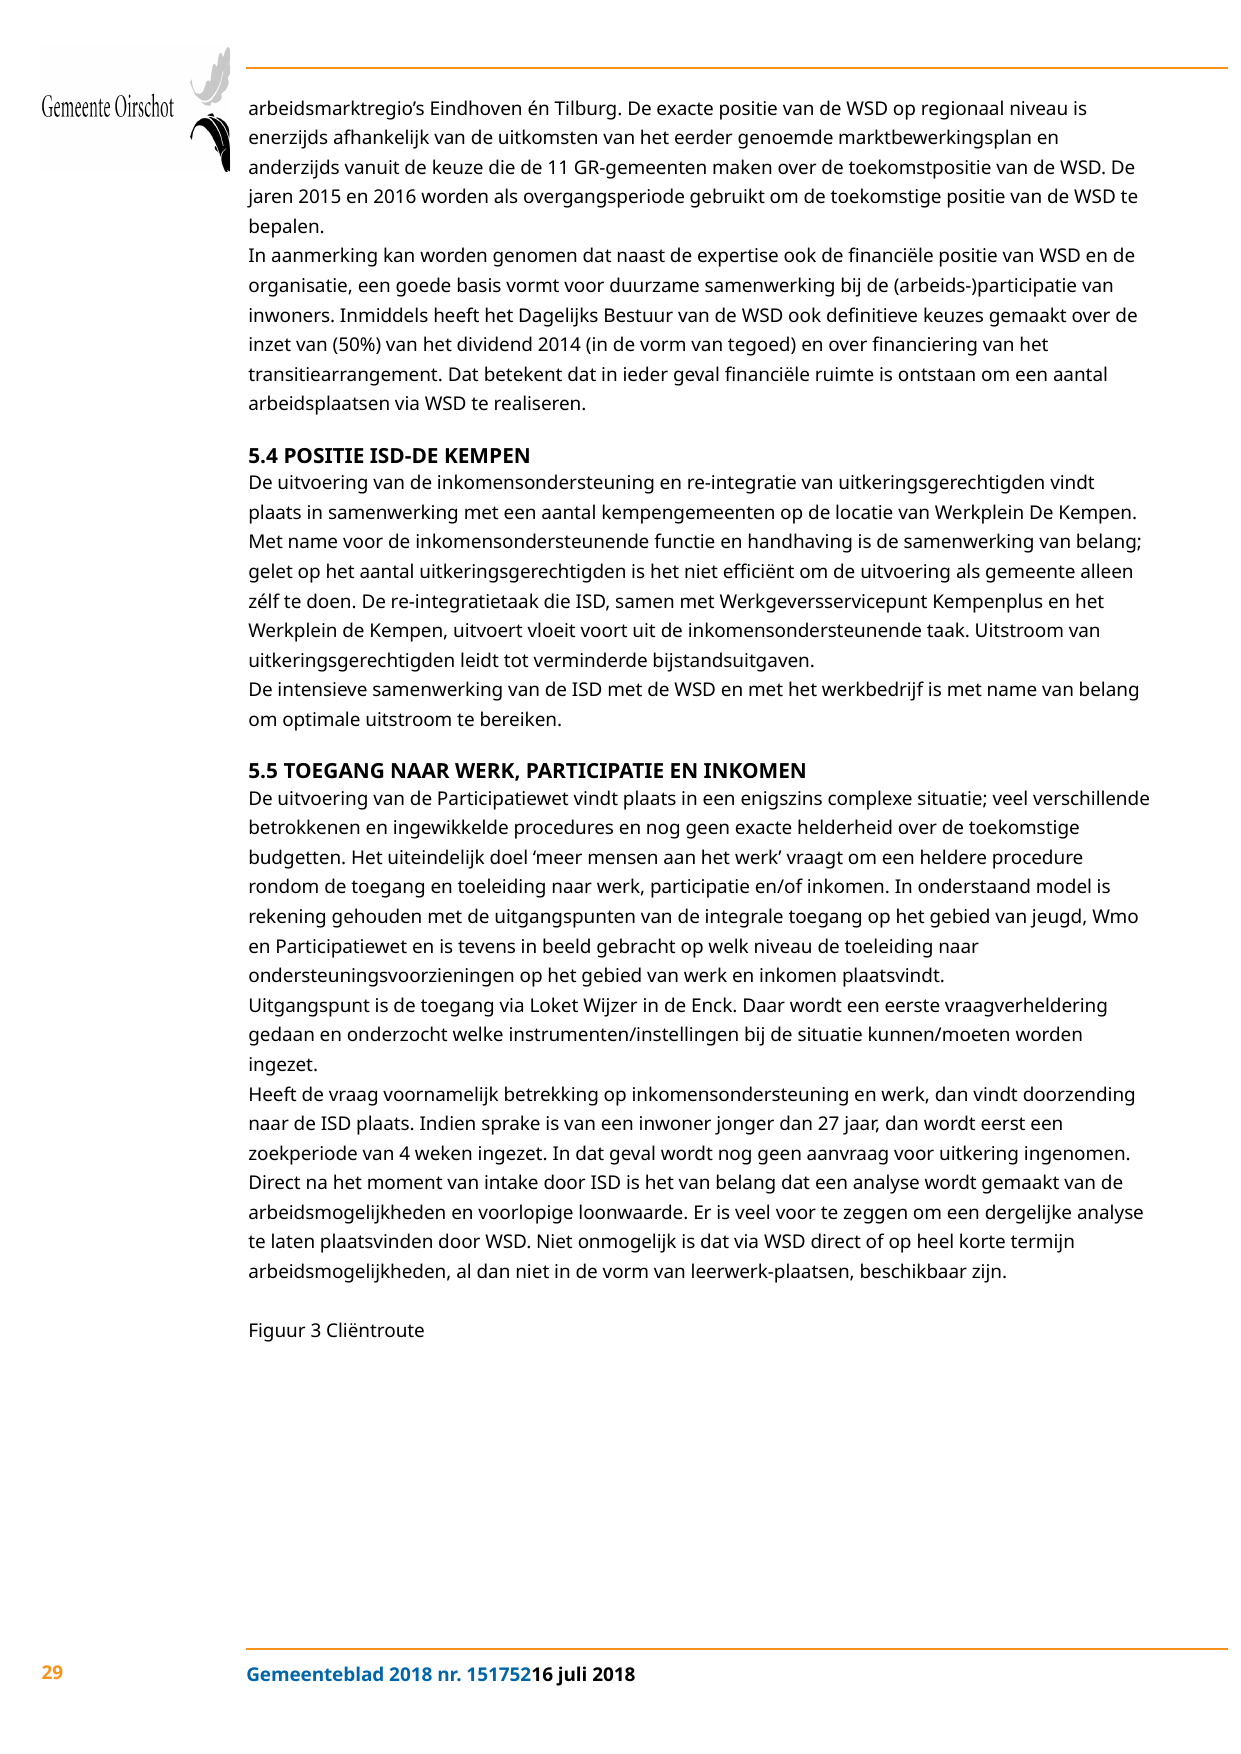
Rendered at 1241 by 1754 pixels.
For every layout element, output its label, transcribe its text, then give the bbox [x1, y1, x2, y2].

text Uitgangspunt is de toegang via Loket Wijzer in de Enck. Daar wordt een eerste vraagverheldering gedaan en onderzocht welke instrumenten/instellingen bij de situatie kunnen/moeten worden ingezet. [248, 992, 1152, 1077]
text 5.4 POSITIE ISD-DE KEMPEN [248, 441, 1152, 469]
text De intensieve samenwerking van de ISD met de WSD en met het werkbedrijf is met name van belang om optimale uitstroom te bereiken. [248, 677, 1152, 732]
text De uitvoering van de Participatiewet vindt plaats in een enigszins complexe situatie; veel verschillende betrokkenen en ingewikkelde procedures en nog geen exacte helderheid over de toekomstige budgetten. Het uiteindelijk doel ‘meer mensen aan het werk’ vraagt om een heldere procedure rondom de toegang en toeleiding naar werk, participatie en/of inkomen. In onderstaand model is rekening gehouden met de uitgangspunten van de integrale toegang op het gebied van jeugd, Wmo en Participatiewet en is tevens in beeld gebracht op welk niveau de toeleiding naar ondersteuningsvoorzieningen op het gebied van werk en inkomen plaatsvindt. [248, 785, 1152, 988]
text De uitvoering van de inkomensondersteuning en re-integratie van uitkeringsgerechtigden vindt plaats in samenwerking met een aantal kempengemeenten op de locatie van Werkplein De Kempen. Met name voor de inkomensondersteunende functie en handhaving is de samenwerking van belang; gelet op het aantal uitkeringsgerechtigden is het niet efficiënt om de uitvoering als gemeente alleen zélf te doen. De re-integratietaak die ISD, samen met Werkgeversservicepunt Kempenplus en het Werkplein de Kempen, uitvoert vloeit voort uit de inkomensondersteunende taak. Uitstroom van uitkeringsgerechtigden leidt tot verminderde bijstandsuitgaven. [248, 469, 1152, 673]
text In aanmerking kan worden genomen dat naast de expertise ook de financiële positie van WSD en de organisatie, een goede basis vormt voor duurzame samenwerking bij de (arbeids-)participatie van inwoners. Inmiddels heeft het Dagelijks Bestuur van de WSD ook definitieve keuzes gemaakt over de inzet van (50%) van het dividend 2014 (in de vorm van tegoed) en over financiering van het transitiearrangement. Dat betekent dat in ieder geval financiële ruimte is ontstaan om een aantal arbeidsplaatsen via WSD te realiseren. [248, 243, 1152, 416]
text Figuur 3 Cliëntroute [248, 1317, 1152, 1343]
picture [41, 47, 231, 172]
text Heeft de vraag voornamelijk betrekking op inkomensondersteuning en werk, dan vindt doorzending naar de ISD plaats. Indien sprake is van een inwoner jonger dan 27 jaar, dan wordt eerst een zoekperiode van 4 weken ingezet. In dat geval wordt nog geen aanvraag voor uitkering ingenomen. [248, 1081, 1152, 1166]
text Direct na het moment van intake door ISD is het van belang dat een analyse wordt gemaakt van de arbeidsmogelijkheden en voorlopige loonwaarde. Er is veel voor te zeggen om een dergelijke analyse te laten plaatsvinden door WSD. Niet onmogelijk is dat via WSD direct of op heel korte termijn arbeidsmogelijkheden, al dan niet in de vorm van leerwerk-plaatsen, beschikbaar zijn. [248, 1169, 1152, 1284]
text arbeidsmarktregio’s Eindhoven én Tilburg. De exacte positie van de WSD op regionaal niveau is enerzijds afhankelijk van de uitkomsten van het eerder genoemde marktbewerkingsplan en anderzijds vanuit de keuze die de 11 GR-gemeenten maken over de toekomstpositie van de WSD. De jaren 2015 en 2016 worden als overgangsperiode gebruikt om de toekomstige positie van de WSD te bepalen. [248, 95, 1152, 239]
text 5.5 TOEGANG NAAR WERK, PARTICIPATIE EN INKOMEN [248, 757, 1152, 785]
